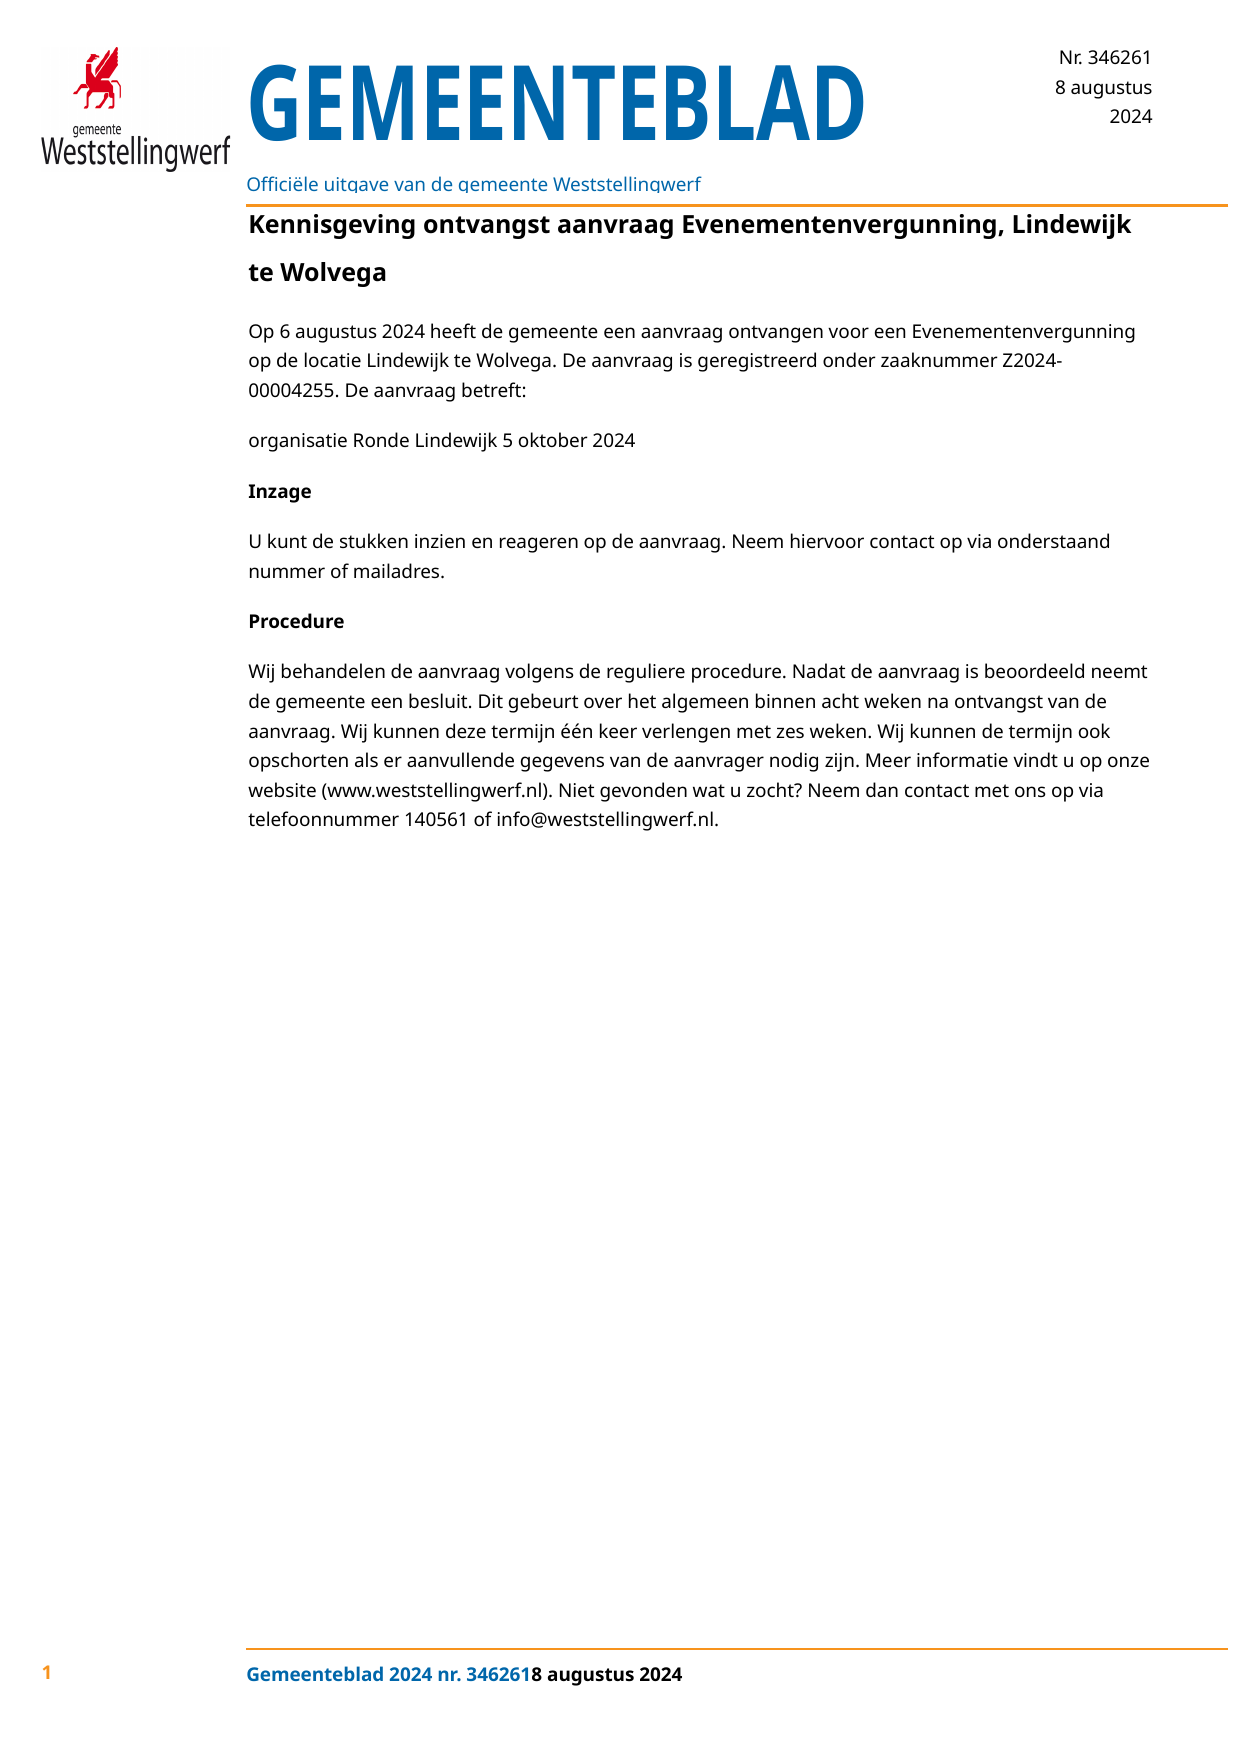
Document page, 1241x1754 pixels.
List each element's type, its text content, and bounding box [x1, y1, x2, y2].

text Wij behandelen de aanvraag volgens de reguliere procedure. Nadat de aanvraag is beoordeeld neemt de gemeente een besluit. Dit gebeurt over het algemeen binnen acht weken na ontvangst van de aanvraag. Wij kunnen deze termijn één keer verlengen met zes weken. Wij kunnen de termijn ook opschorten als er aanvullende gegevens van de aanvrager nodig zijn. Meer informatie vindt u op onze website (www.weststellingwerf.nl). Niet gevonden wat u zocht? Neem dan contact met ons op via telefoonnummer 140561 of info@weststellingwerf.nl. [248, 659, 1152, 832]
text U kunt de stukken inzien en reageren op de aanvraag. Neem hiervoor contact op via onderstaand nummer of mailadres. [248, 528, 1152, 584]
text Procedure [248, 608, 1152, 634]
text Inzage [248, 478, 1152, 504]
picture [41, 47, 231, 172]
text Kennisgeving ontvangst aanvraag Evenementenvergunning, Lindewijk te Wolvega [248, 207, 1152, 288]
text Op 6 augustus 2024 heeft de gemeente een aanvraag ontvangen voor een Evenementenvergunning op de locatie Lindewijk te Wolvega. De aanvraag is geregistreerd onder zaaknummer Z2024-00004255. De aanvraag betreft: [248, 318, 1152, 403]
text organisatie Ronde Lindewijk 5 oktober 2024 [248, 427, 1152, 453]
